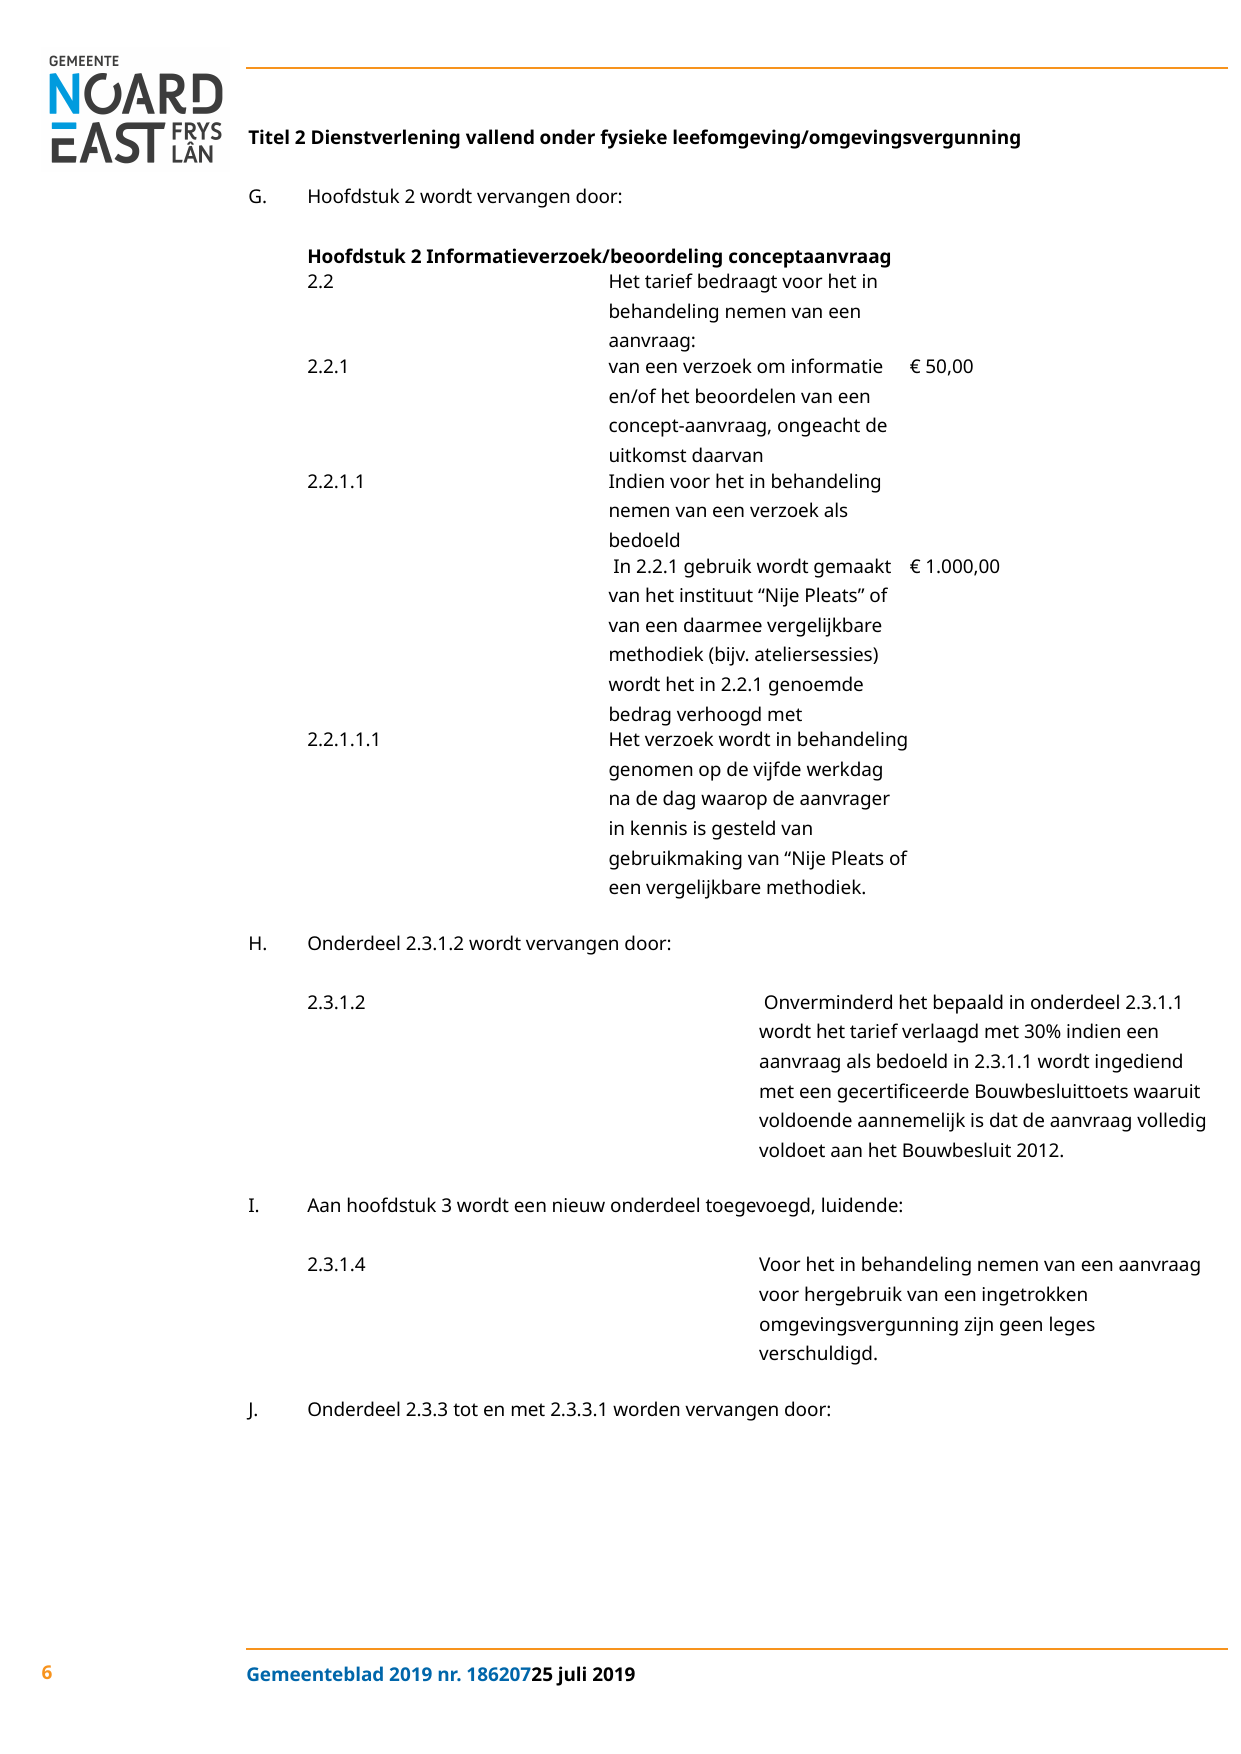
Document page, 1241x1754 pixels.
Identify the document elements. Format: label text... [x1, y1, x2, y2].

list Aan hoofdstuk 3 wordt een nieuw onderdeel toegevoegd, luidende: [248, 1192, 1152, 1218]
table_cell 2.2 [307, 269, 608, 353]
picture [41, 47, 231, 172]
table_cell Indien voor het in behandeling nemen van een verzoek als bedoeld [608, 468, 909, 553]
table_header 2.3.1.4 [307, 1252, 759, 1366]
table_header Hoofdstuk 2 Informatieverzoek/beoordeling conceptaanvraag [307, 243, 909, 268]
table_cell [910, 726, 1211, 900]
table_cell Het tarief bedraagt voor het in behandeling nemen van een aanvraag: [608, 269, 909, 353]
table_cell [910, 468, 1211, 553]
table_header Onverminderd het bepaald in onderdeel 2.3.1.1 wordt het tarief verlaagd met 30% indien een aanvraag als bedoeld in 2.3.1.1 wordt ingediend met een gecertificeerde Bouwbesluittoets waaruit voldoende aannemelijk is dat de aanvraag volledig voldoet aan het Bouwbesluit 2012. [759, 989, 1211, 1163]
list Onderdeel 2.3.3 tot en met 2.3.3.1 worden vervangen door: [248, 1396, 1152, 1422]
table_cell [307, 553, 608, 726]
table_cell € 50,00 [910, 354, 1211, 468]
table_cell [910, 269, 1211, 353]
table_header 2.3.1.2 [307, 989, 759, 1163]
table_cell In 2.2.1 gebruik wordt gemaakt van het instituut “Nije Pleats” of van een daarmee vergelijkbare methodiek (bijv. ateliersessies) wordt het in 2.2.1 genoemde bedrag verhoogd met [608, 553, 909, 726]
list Onderdeel 2.3.1.2 wordt vervangen door: [248, 930, 1152, 956]
table_cell 2.2.1.1 [307, 468, 608, 553]
table_cell 2.2.1 [307, 354, 608, 468]
table_header [910, 243, 1211, 268]
list Hoofdstuk 2 wordt vervangen door: [248, 183, 1152, 209]
table_cell 2.2.1.1.1 [307, 726, 608, 900]
table_cell van een verzoek om informatie en/of het beoordelen van een concept-aanvraag, ongeacht de uitkomst daarvan [608, 354, 909, 468]
text Titel 2 Dienstverlening vallend onder fysieke leefomgeving/omgevingsvergunning [248, 124, 1152, 150]
table_cell Het verzoek wordt in behandeling genomen op de vijfde werkdag na de dag waarop de aanvrager in kennis is gesteld van gebruikmaking van “Nije Pleats of een vergelijkbare methodiek. [608, 726, 909, 900]
table_header Voor het in behandeling nemen van een aanvraag voor hergebruik van een ingetrokken omgevingsvergunning zijn geen leges verschuldigd. [759, 1252, 1211, 1366]
table_cell € 1.000,00 [910, 553, 1211, 726]
